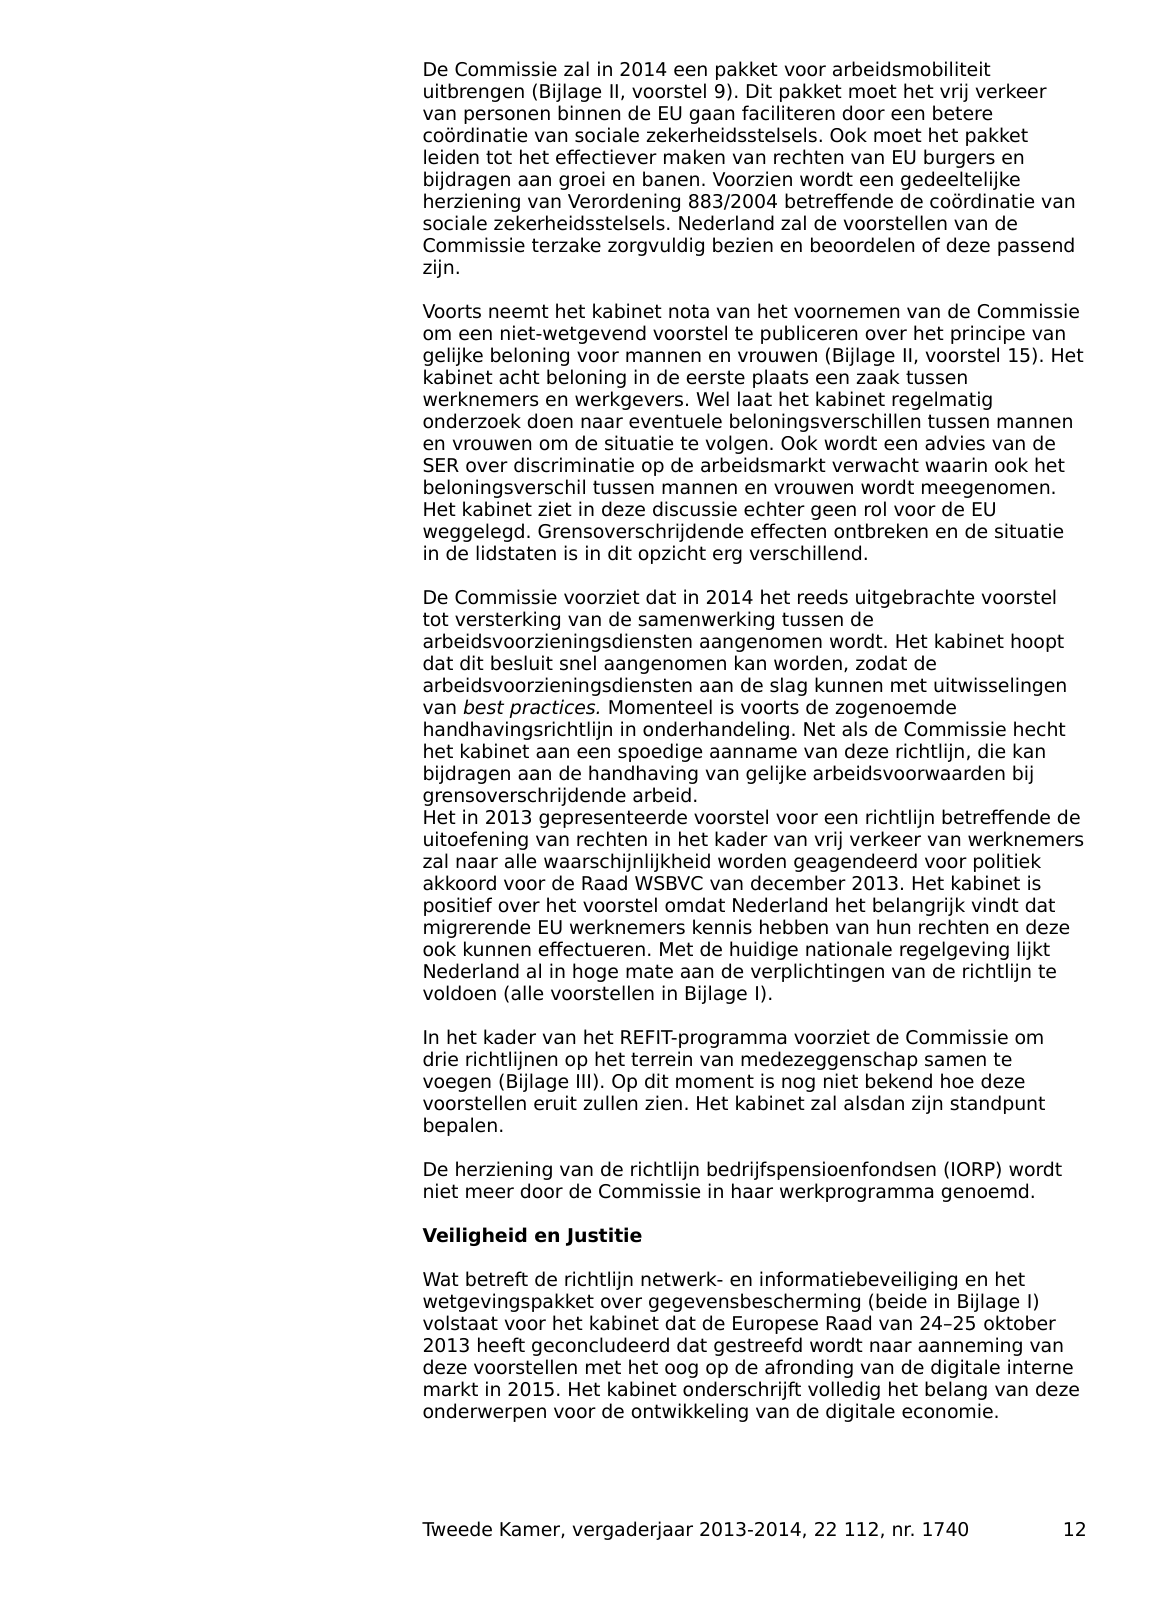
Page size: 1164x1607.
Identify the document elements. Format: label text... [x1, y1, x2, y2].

text In het kader van het REFIT-programma voorziet de Commissie om drie richtlijnen op het terrein van medezeggenschap samen te voegen (Bijlage III). Op dit moment is nog niet bekend hoe deze voorstellen eruit zullen zien. Het kabinet zal alsdan zijn standpunt bepalen. [422, 1027, 1087, 1137]
subtitle Veiligheid en Justitie [422, 1225, 1087, 1247]
text De Commissie zal in 2014 een pakket voor arbeidsmobiliteit uitbrengen (Bijlage II, voorstel 9). Dit pakket moet het vrij verkeer van personen binnen de EU gaan faciliteren door een betere coördinatie van sociale zekerheidsstelsels. Ook moet het pakket leiden tot het effectiever maken van rechten van EU burgers en bijdragen aan groei en banen. Voorzien wordt een gedeeltelijke herziening van Verordening 883/2004 betreffende de coördinatie van sociale zekerheidsstelsels. Nederland zal de voorstellen van de Commissie terzake zorgvuldig bezien en beoordelen of deze passend zijn. [422, 59, 1087, 279]
text Wat betreft de richtlijn netwerk- en informatiebeveiliging en het wetgevingspakket over gegevensbescherming (beide in Bijlage I) volstaat voor het kabinet dat de Europese Raad van 24–25 oktober 2013 heeft geconcludeerd dat gestreefd wordt naar aanneming van deze voorstellen met het oog op de afronding van de digitale interne markt in 2015. Het kabinet onderschrijft volledig het belang van deze onderwerpen voor de ontwikkeling van de digitale economie. [422, 1269, 1087, 1423]
text De Commissie voorziet dat in 2014 het reeds uitgebrachte voorstel tot versterking van de samenwerking tussen de arbeidsvoorzieningsdiensten aangenomen wordt. Het kabinet hoopt dat dit besluit snel aangenomen kan worden, zodat de arbeidsvoorzieningsdiensten aan de slag kunnen met uitwisselingen van best practices. Momenteel is voorts de zogenoemde handhavingsrichtlijn in onderhandeling. Net als de Commissie hecht het kabinet aan een spoedige aanname van deze richtlijn, die kan bijdragen aan de handhaving van gelijke arbeidsvoorwaarden bij grensoverschrijdende arbeid. [422, 587, 1087, 807]
text De herziening van de richtlijn bedrijfspensioenfondsen (IORP) wordt niet meer door de Commissie in haar werkprogramma genoemd. [422, 1159, 1087, 1203]
text Voorts neemt het kabinet nota van het voornemen van de Commissie om een niet-wetgevend voorstel te publiceren over het principe van gelijke beloning voor mannen en vrouwen (Bijlage II, voorstel 15). Het kabinet acht beloning in de eerste plaats een zaak tussen werknemers en werkgevers. Wel laat het kabinet regelmatig onderzoek doen naar eventuele beloningsverschillen tussen mannen en vrouwen om de situatie te volgen. Ook wordt een advies van de SER over discriminatie op de arbeidsmarkt verwacht waarin ook het beloningsverschil tussen mannen en vrouwen wordt meegenomen. Het kabinet ziet in deze discussie echter geen rol voor de EU weggelegd. Grensoverschrijdende effecten ontbreken en de situatie in de lidstaten is in dit opzicht erg verschillend. [422, 301, 1087, 565]
text Het in 2013 gepresenteerde voorstel voor een richtlijn betreffende de uitoefening van rechten in het kader van vrij verkeer van werknemers zal naar alle waarschijnlijkheid worden geagendeerd voor politiek akkoord voor de Raad WSBVC van december 2013. Het kabinet is positief over het voorstel omdat Nederland het belangrijk vindt dat migrerende EU werknemers kennis hebben van hun rechten en deze ook kunnen effectueren. Met de huidige nationale regelgeving lijkt Nederland al in hoge mate aan de verplichtingen van de richtlijn te voldoen (alle voorstellen in Bijlage I). [422, 807, 1087, 1004]
